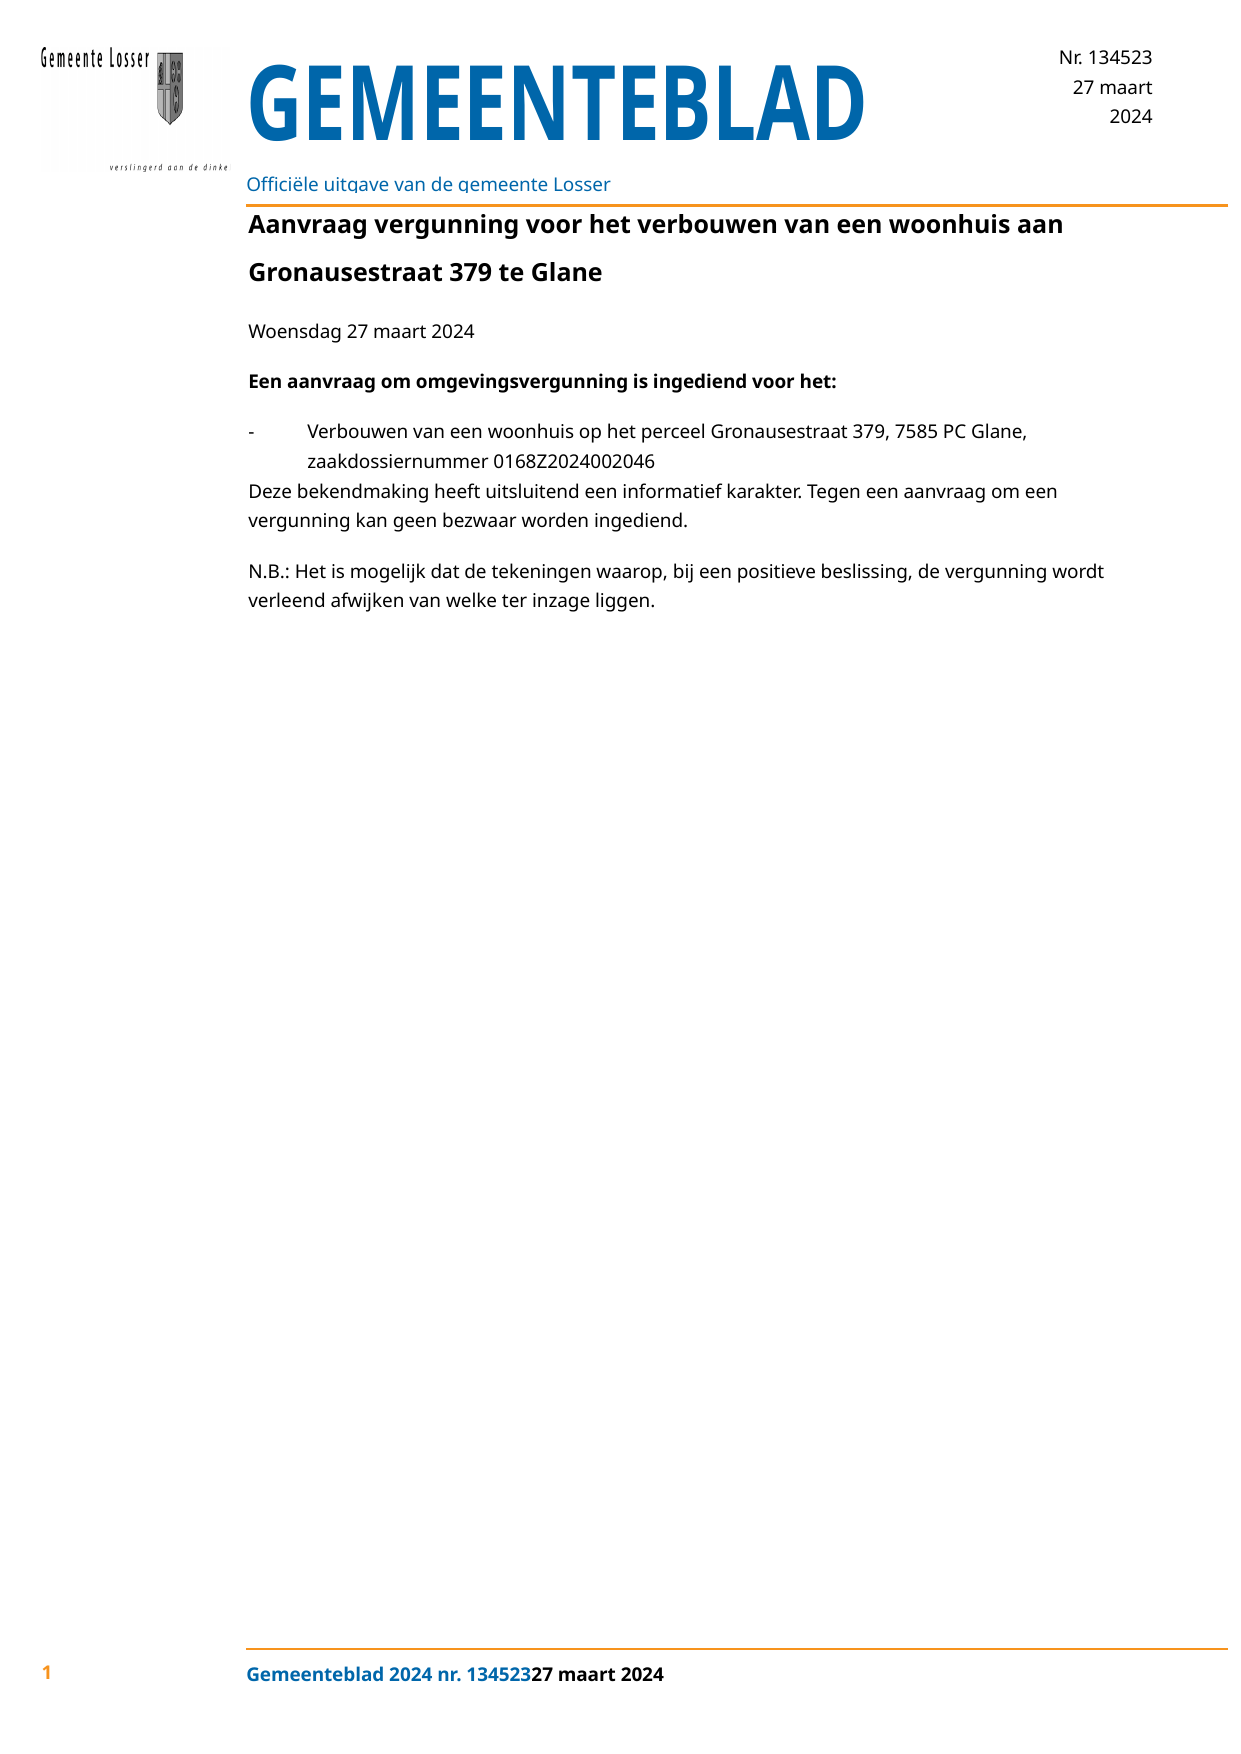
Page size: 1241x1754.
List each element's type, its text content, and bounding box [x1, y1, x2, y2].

text Aanvraag vergunning voor het verbouwen van een woonhuis aan Gronausestraat 379 te Glane [248, 207, 1152, 288]
list Verbouwen van een woonhuis op het perceel Gronausestraat 379, 7585 PC Glane, zaakdossiernummer 0168Z2024002046 [248, 419, 1152, 474]
picture [41, 47, 231, 172]
text Woensdag 27 maart 2024 [248, 318, 1152, 344]
text N.B.: Het is mogelijk dat de tekeningen waarop, bij een positieve beslissing, de vergunning wordt verleend afwijken van welke ter inzage liggen. [248, 558, 1152, 613]
text Een aanvraag om omgevingsvergunning is ingediend voor het: [248, 368, 1152, 394]
text Deze bekendmaking heeft uitsluitend een informatief karakter. Tegen een aanvraag om een vergunning kan geen bezwaar worden ingediend. [248, 478, 1152, 533]
